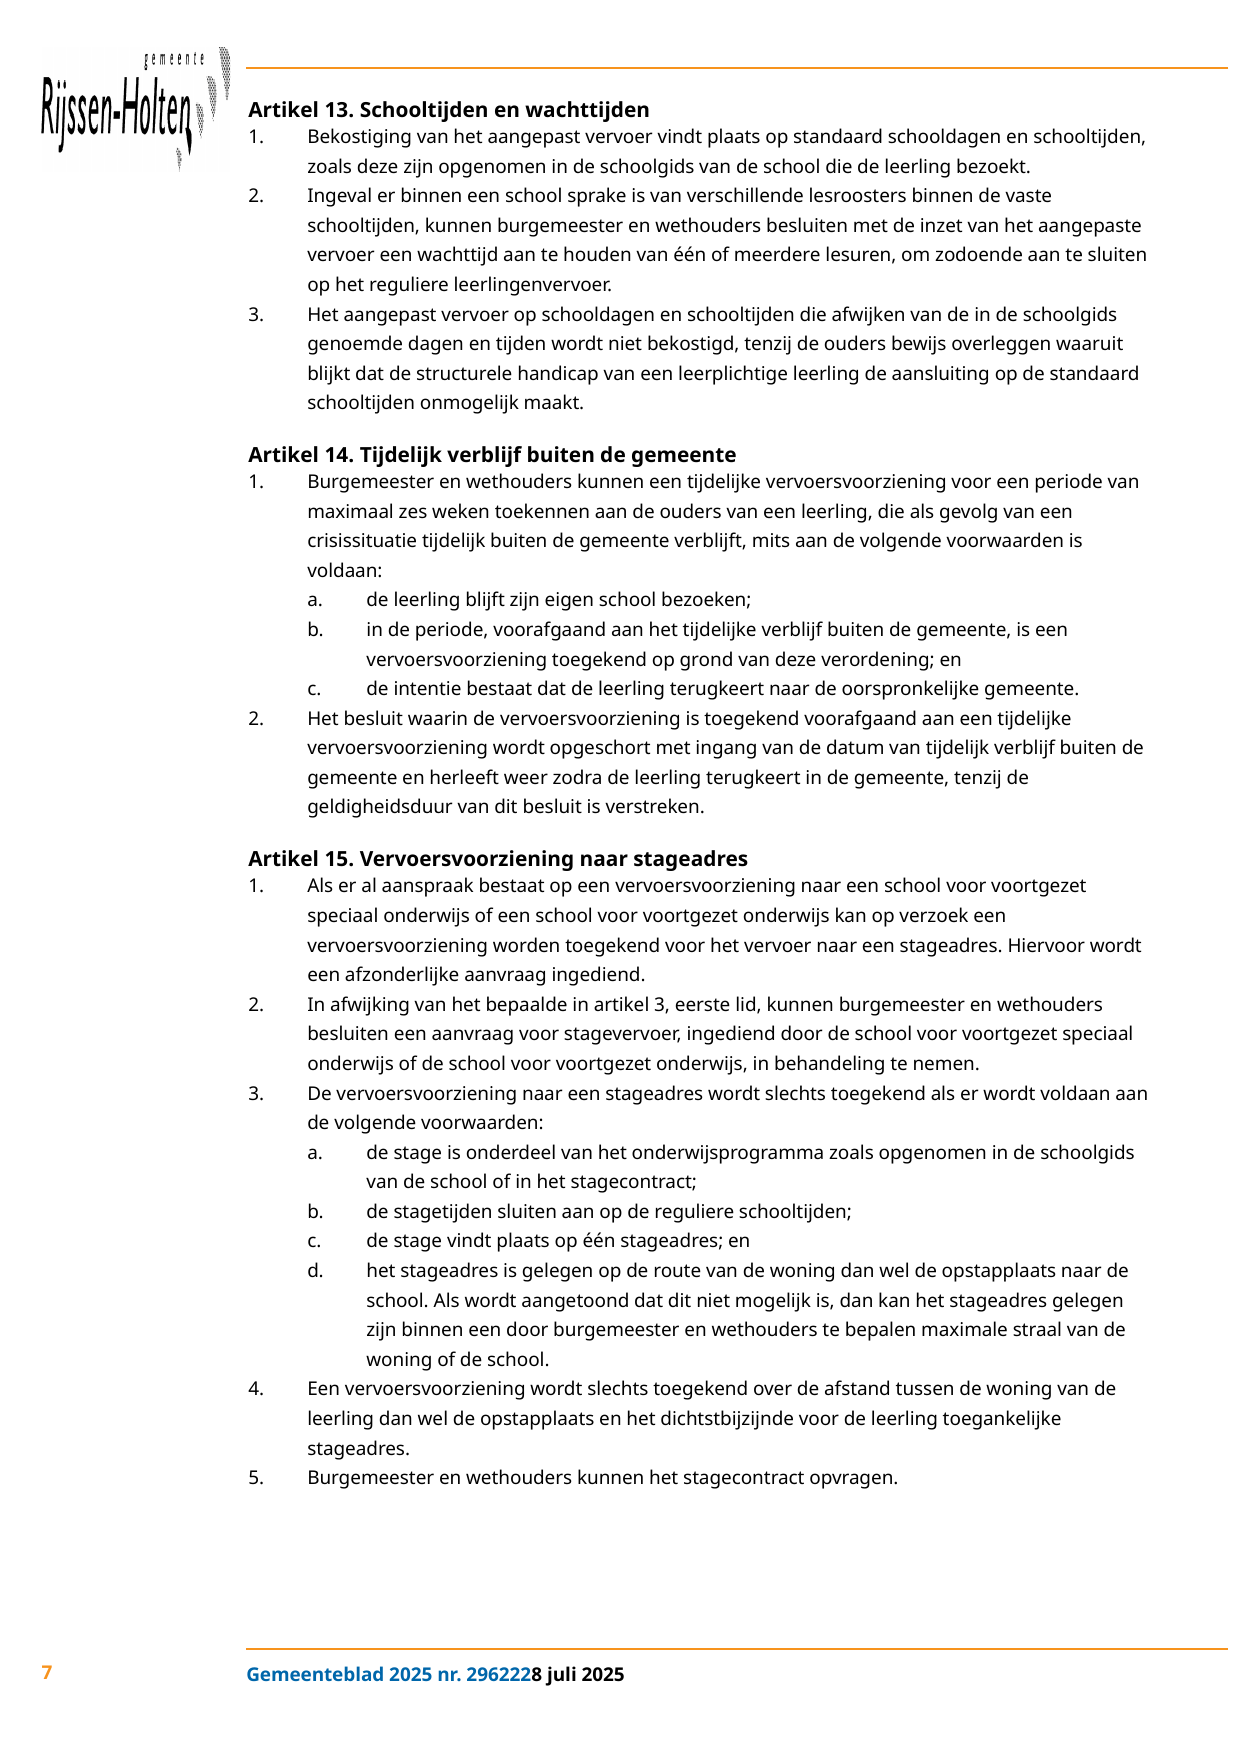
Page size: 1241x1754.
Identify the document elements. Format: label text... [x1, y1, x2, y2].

list in de periode, voorafgaand aan het tijdelijke verblijf buiten de gemeente, is een vervoersvoorziening toegekend op grond van deze verordening; en [307, 616, 1152, 672]
list Een vervoersvoorziening wordt slechts toegekend over de afstand tussen de woning van de leerling dan wel de opstapplaats en het dichtstbijzijnde voor de leerling toegankelijke stageadres. [248, 1376, 1152, 1460]
list de stagetijden sluiten aan op de reguliere schooltijden; [307, 1198, 1152, 1224]
list de stage is onderdeel van het onderwijsprogramma zoals opgenomen in de schoolgids van de school of in het stagecontract; [307, 1139, 1152, 1194]
text Artikel 15. Vervoersvoorziening naar stageadres [248, 844, 1152, 873]
list het stageadres is gelegen op de route van de woning dan wel de opstapplaats naar de school. Als wordt aangetoond dat dit niet mogelijk is, dan kan het stageadres gelegen zijn binnen een door burgemeester en wethouders te bepalen maximale straal van de woning of de school. [307, 1257, 1152, 1372]
list Burgemeester en wethouders kunnen een tijdelijke vervoersvoorziening voor een periode van maximaal zes weken toekennen aan de ouders van een leerling, die als gevolg van een crisissituatie tijdelijk buiten de gemeente verblijft, mits aan de volgende voorwaarden is voldaan: [248, 468, 1152, 583]
list In afwijking van het bepaalde in artikel 3, eerste lid, kunnen burgemeester en wethouders besluiten een aanvraag voor stagevervoer, ingediend door de school voor voortgezet speciaal onderwijs of de school voor voortgezet onderwijs, in behandeling te nemen. [248, 991, 1152, 1076]
picture [41, 47, 231, 172]
list de intentie bestaat dat de leerling terugkeert naar de oorspronkelijke gemeente. [307, 675, 1152, 701]
text Artikel 13. Schooltijden en wachttijden [248, 95, 1152, 123]
list Als er al aanspraak bestaat op een vervoersvoorziening naar een school voor voortgezet speciaal onderwijs of een school voor voortgezet onderwijs kan op verzoek een vervoersvoorziening worden toegekend voor het vervoer naar een stageadres. Hiervoor wordt een afzonderlijke aanvraag ingediend. [248, 873, 1152, 987]
list De vervoersvoorziening naar een stageadres wordt slechts toegekend als er wordt voldaan aan de volgende voorwaarden: [248, 1080, 1152, 1135]
list Het besluit waarin de vervoersvoorziening is toegekend voorafgaand aan een tijdelijke vervoersvoorziening wordt opgeschort met ingang van de datum van tijdelijk verblijf buiten de gemeente en herleeft weer zodra de leerling terugkeert in de gemeente, tenzij de geldigheidsduur van dit besluit is verstreken. [248, 705, 1152, 819]
list de leerling blijft zijn eigen school bezoeken; [307, 587, 1152, 612]
list Burgemeester en wethouders kunnen het stagecontract opvragen. [248, 1464, 1152, 1490]
text Artikel 14. Tijdelijk verblijf buiten de gemeente [248, 440, 1152, 468]
list de stage vindt plaats op één stageadres; en [307, 1228, 1152, 1253]
list Bekostiging van het aangepast vervoer vindt plaats op standaard schooldagen en schooltijden, zoals deze zijn opgenomen in de schoolgids van de school die de leerling bezoekt. [248, 123, 1152, 178]
list Ingeval er binnen een school sprake is van verschillende lesroosters binnen de vaste schooltijden, kunnen burgemeester en wethouders besluiten met de inzet van het aangepaste vervoer een wachttijd aan te houden van één of meerdere lesuren, om zodoende aan te sluiten op het reguliere leerlingenvervoer. [248, 182, 1152, 297]
list Het aangepast vervoer op schooldagen en schooltijden die afwijken van de in de schoolgids genoemde dagen en tijden wordt niet bekostigd, tenzij de ouders bewijs overleggen waaruit blijkt dat de structurele handicap van een leerplichtige leerling de aansluiting op de standaard schooltijden onmogelijk maakt. [248, 301, 1152, 415]
